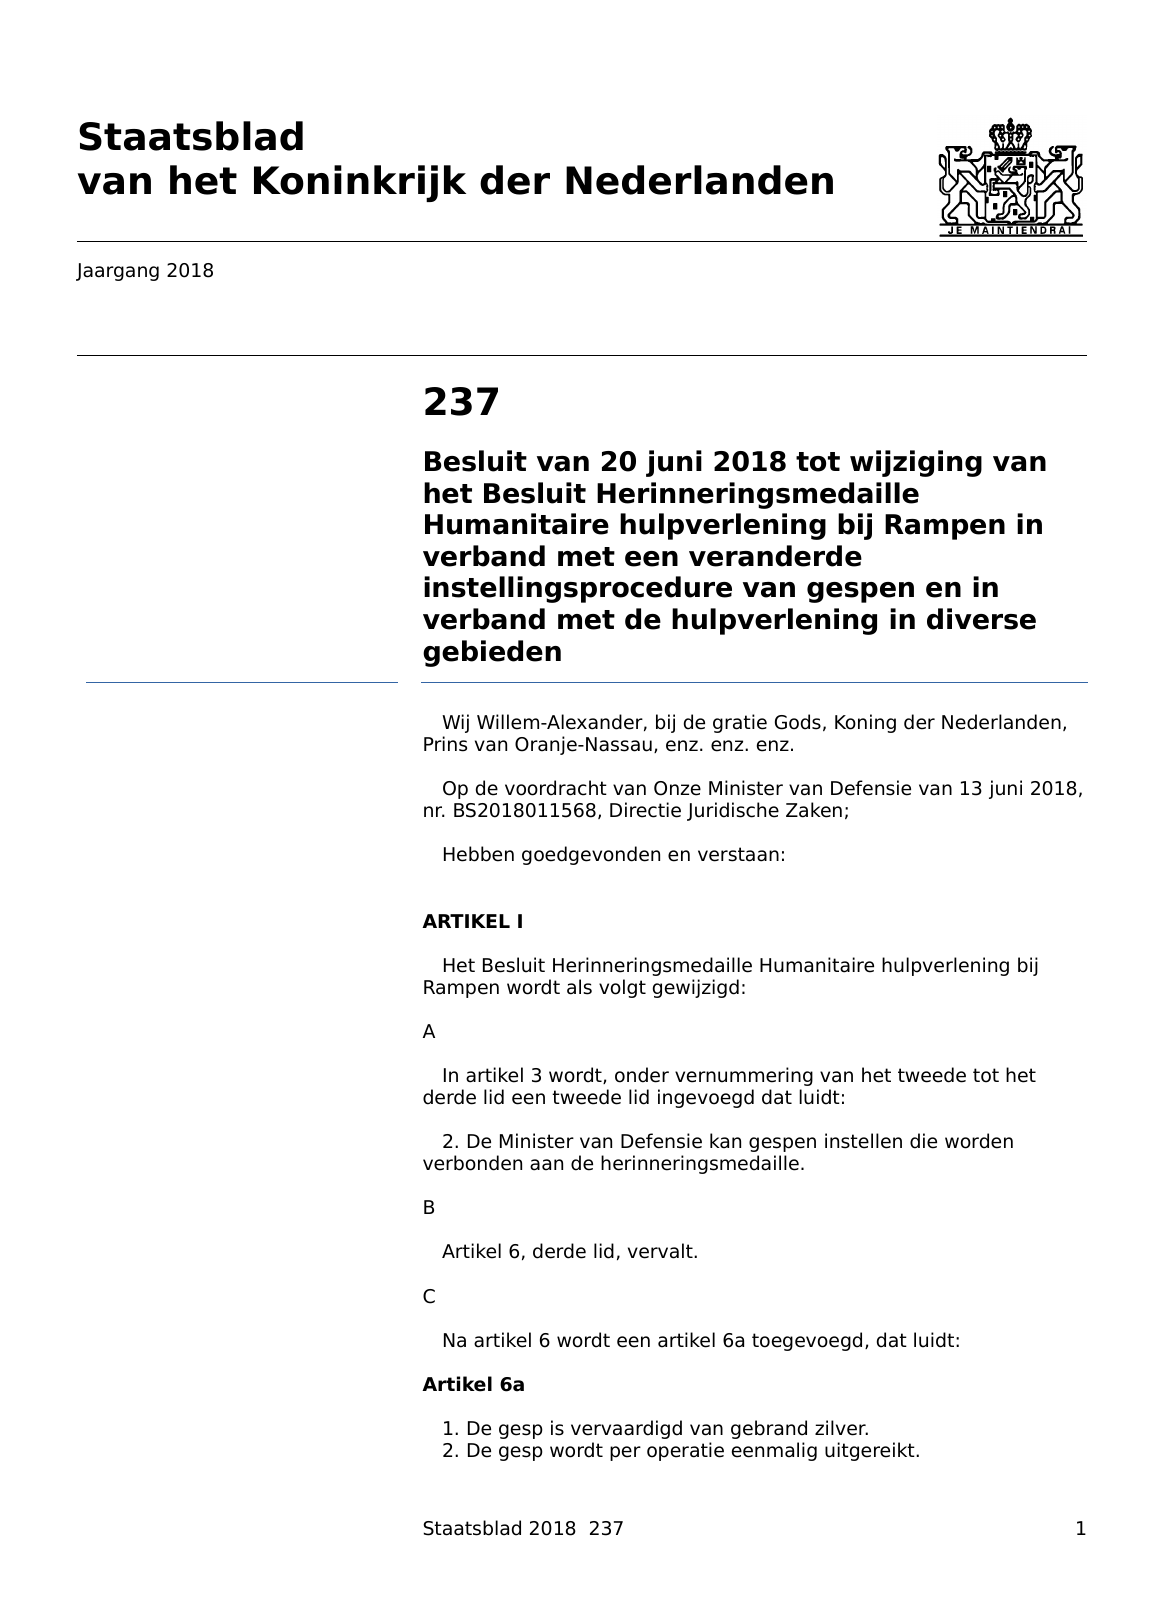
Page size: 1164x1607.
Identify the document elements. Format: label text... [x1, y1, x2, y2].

text Het Besluit Herinneringsmedaille Humanitaire hulpverlening bij Rampen wordt als volgt gewijzigd: [422, 955, 1087, 999]
table_cell Jaargang 2018 [77, 242, 1087, 355]
table_header Staatsblad van het Koninkrijk der Nederlanden [77, 100, 886, 241]
table_header [886, 100, 1087, 241]
picture [936, 115, 1087, 240]
text Hebben goedgevonden en verstaan: [422, 844, 1087, 866]
subtitle Artikel 6a [422, 1374, 1087, 1396]
text C [422, 1286, 1087, 1308]
text B [422, 1197, 1087, 1219]
text In artikel 3 wordt, onder vernummering van het tweede tot het derde lid een tweede lid ingevoegd dat luidt: [422, 1065, 1087, 1109]
subtitle 237 [422, 381, 1087, 424]
subtitle ARTIKEL I [422, 911, 1087, 932]
text Besluit van 20 juni 2018 tot wijziging van het Besluit Herinneringsmedaille Humanitaire hulpverlening bij Rampen in verband met een veranderde instellingsprocedure van gespen en in verband met de hulpverlening in diverse gebieden [422, 447, 1087, 667]
text Op de voordracht van Onze Minister van Defensie van 13 juni 2018, nr. BS2018011568, Directie Juridische Zaken; [422, 778, 1087, 822]
text 2. De gesp wordt per operatie eenmalig uitgereikt. [422, 1440, 1087, 1462]
text Artikel 6, derde lid, vervalt. [422, 1241, 1087, 1263]
text 1. De gesp is vervaardigd van gebrand zilver. [422, 1418, 1087, 1440]
text 2. De Minister van Defensie kan gespen instellen die worden verbonden aan de herinneringsmedaille. [422, 1131, 1087, 1175]
text Wij Willem-Alexander, bij de gratie Gods, Koning der Nederlanden, Prins van Oranje-Nassau, enz. enz. enz. [422, 712, 1087, 756]
text Na artikel 6 wordt een artikel 6a toegevoegd, dat luidt: [422, 1330, 1087, 1352]
text A [422, 1021, 1087, 1043]
